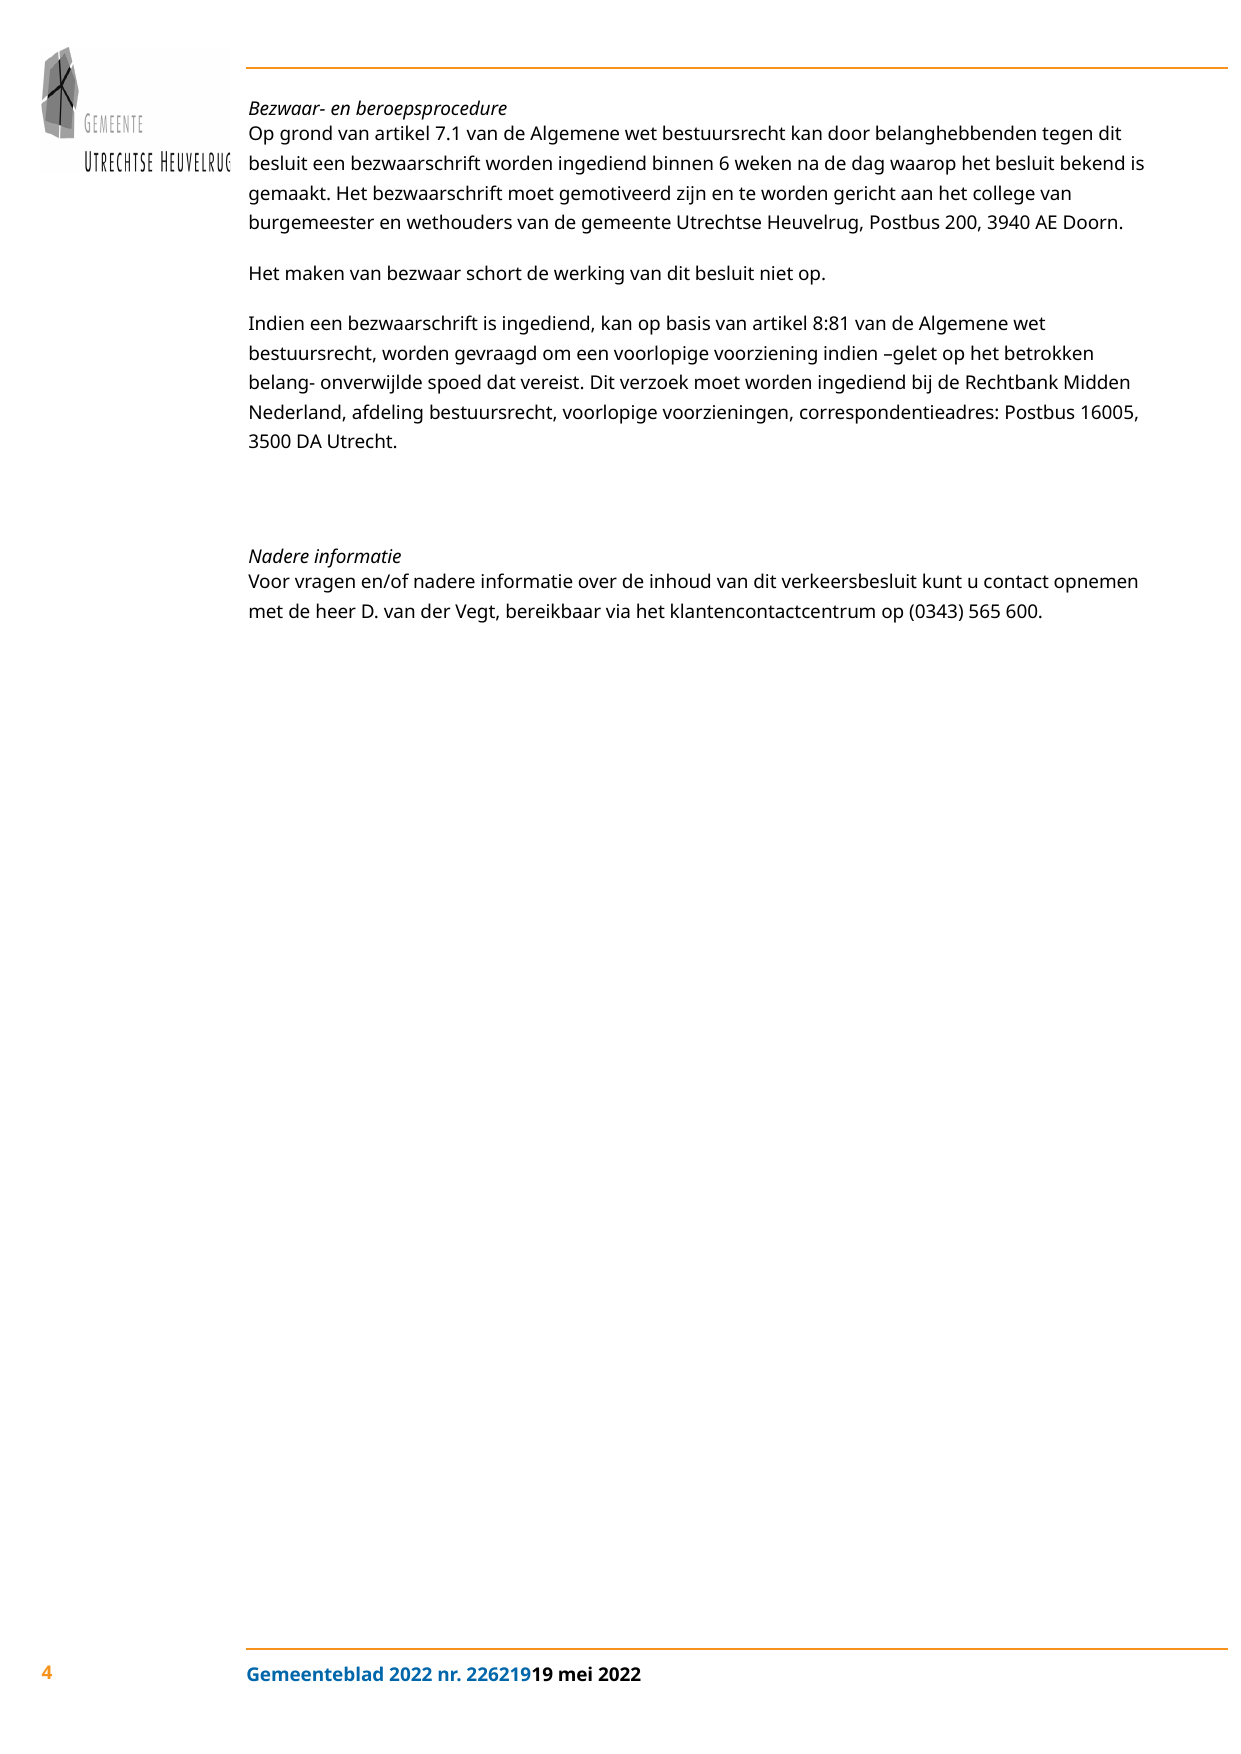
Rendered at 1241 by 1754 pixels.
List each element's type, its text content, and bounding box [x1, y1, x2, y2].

text Het maken van bezwaar schort de werking van dit besluit niet op. [248, 260, 1152, 285]
text Indien een bezwaarschrift is ingediend, kan op basis van artikel 8:81 van de Algemene wet bestuursrecht, worden gevraagd om een voorlopige voorziening indien –gelet op het betrokken belang- onverwijlde spoed dat vereist. Dit verzoek moet worden ingediend bij de Rechtbank Midden Nederland, afdeling bestuursrecht, voorlopige voorzieningen, correspondentieadres: Postbus 16005, 3500 DA Utrecht. [248, 310, 1152, 454]
text Op grond van artikel 7.1 van de Algemene wet bestuursrecht kan door belanghebbenden tegen dit besluit een bezwaarschrift worden ingediend binnen 6 weken na de dag waarop het besluit bekend is gemaakt. Het bezwaarschrift moet gemotiveerd zijn en te worden gericht aan het college van burgemeester en wethouders van de gemeente Utrechtse Heuvelrug, Postbus 200, 3940 AE Doorn. [248, 121, 1152, 235]
text Nadere informatie [248, 543, 1152, 568]
text Voor vragen en/of nadere informatie over de inhoud van dit verkeersbesluit kunt u contact opnemen met de heer D. van der Vegt, bereikbaar via het klantencontactcentrum op (0343) 565 600. [248, 568, 1152, 624]
text Bezwaar- en beroepsprocedure [248, 95, 1152, 121]
picture [41, 47, 231, 172]
